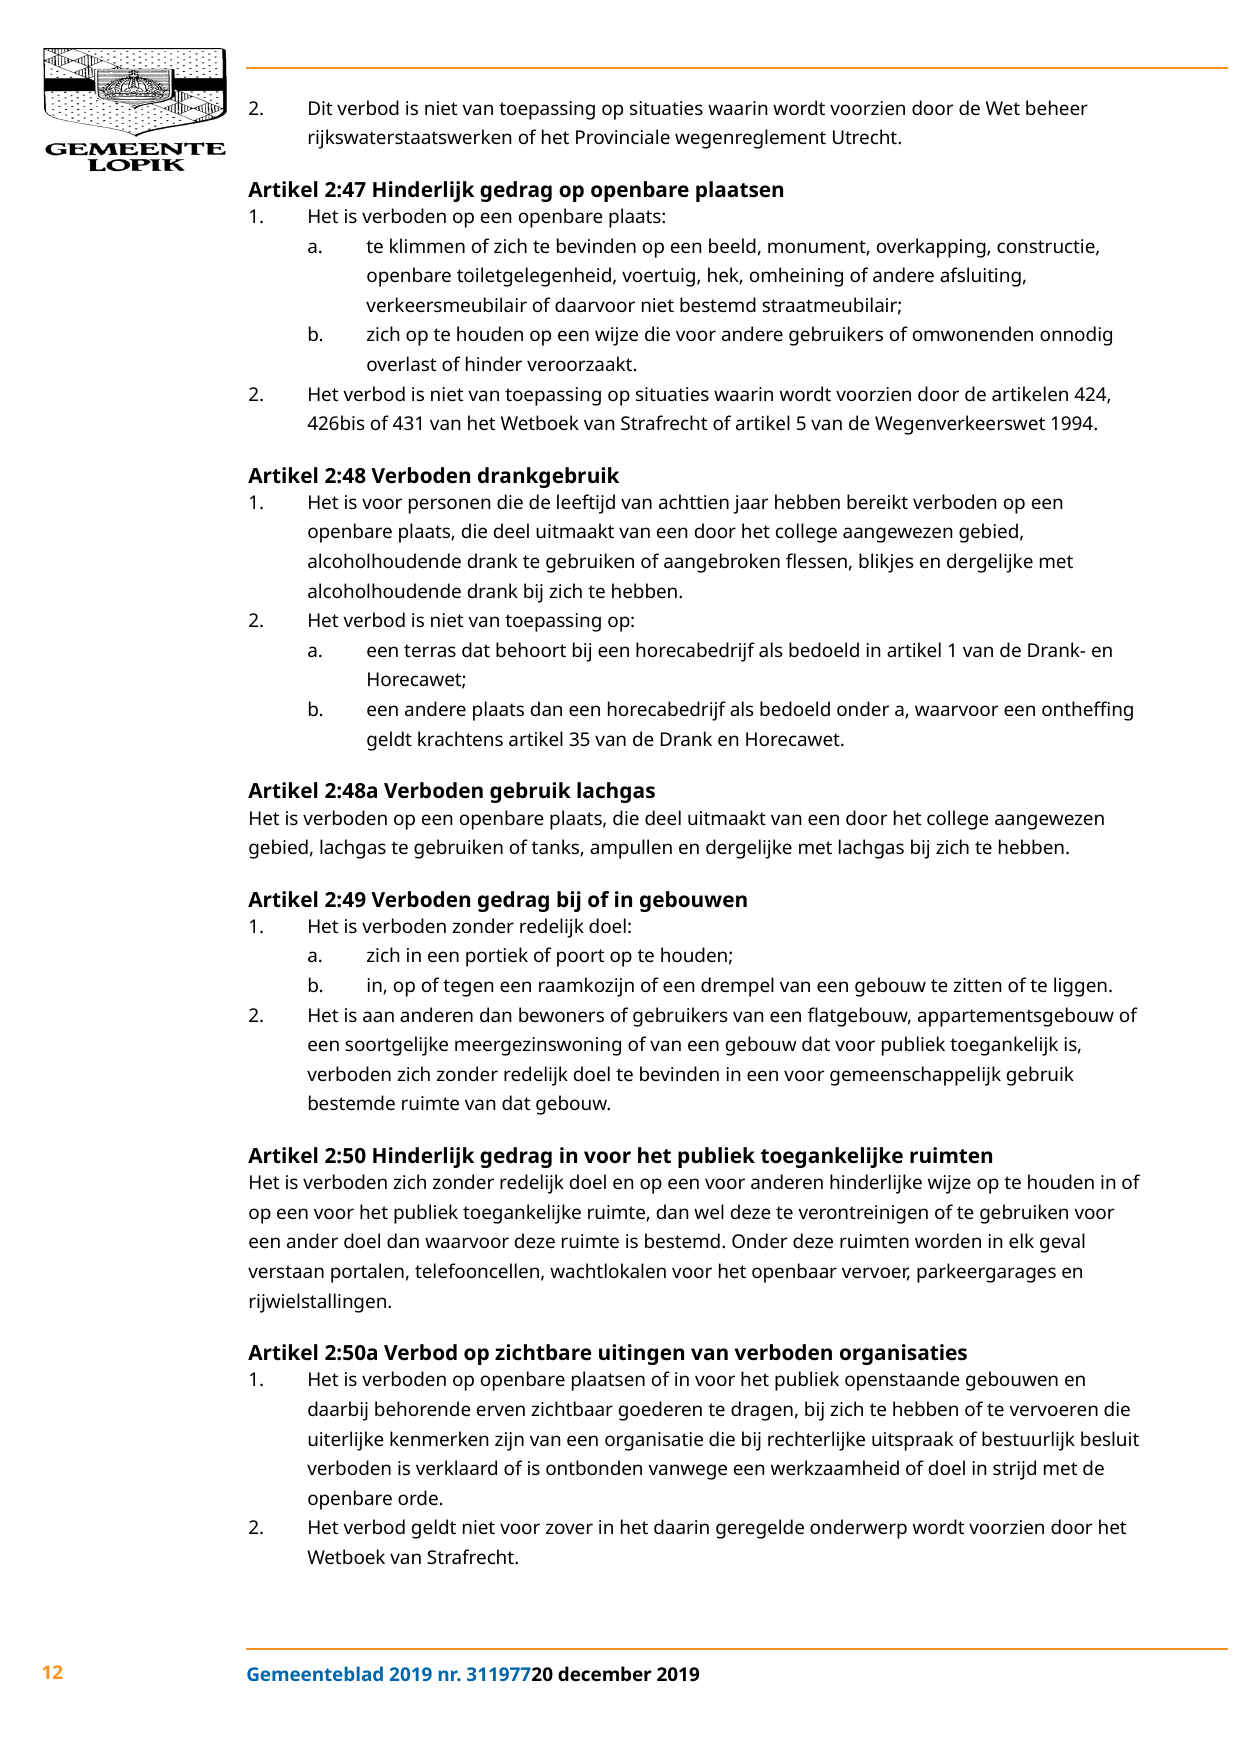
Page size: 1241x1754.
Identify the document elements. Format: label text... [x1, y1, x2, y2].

list zich in een portiek of poort op te houden; [307, 943, 1152, 968]
list Het is verboden op openbare plaatsen of in voor het publiek openstaande gebouwen en daarbij behorende erven zichtbaar goederen te dragen, bij zich te hebben of te vervoeren die uiterlijke kenmerken zijn van een organisatie die bij rechterlijke uitspraak of bestuurlijk besluit verboden is verklaard of is ontbonden vanwege een werkzaamheid of doel in strijd met de openbare orde. [248, 1367, 1152, 1511]
list te klimmen of zich te bevinden op een beeld, monument, overkapping, constructie, openbare toiletgelegenheid, voertuig, hek, omheining of andere afsluiting, verkeersmeubilair of daarvoor niet bestemd straatmeubilair; [307, 233, 1152, 318]
text Artikel 2:48 Verboden drankgebruik [248, 461, 1152, 489]
text Artikel 2:50a Verbod op zichtbare uitingen van verboden organisaties [248, 1338, 1152, 1367]
list Het is verboden zonder redelijk doel: [248, 913, 1152, 939]
list Dit verbod is niet van toepassing op situaties waarin wordt voorzien door de Wet beheer rijkswaterstaatswerken of het Provinciale wegenreglement Utrecht. [248, 95, 1152, 150]
text Artikel 2:50 Hinderlijk gedrag in voor het publiek toegankelijke ruimten [248, 1141, 1152, 1169]
list Het is aan anderen dan bewoners of gebruikers van een flatgebouw, appartementsgebouw of een soortgelijke meergezinswoning of van een gebouw dat voor publiek toegankelijk is, verboden zich zonder redelijk doel te bevinden in een voor gemeenschappelijk gebruik bestemde ruimte van dat gebouw. [248, 1002, 1152, 1116]
text Artikel 2:47 Hinderlijk gedrag op openbare plaatsen [248, 175, 1152, 203]
text Het is verboden zich zonder redelijk doel en op een voor anderen hinderlijke wijze op te houden in of op een voor het publiek toegankelijke ruimte, dan wel deze te verontreinigen of te gebruiken voor een ander doel dan waarvoor deze ruimte is bestemd. Onder deze ruimten worden in elk geval verstaan portalen, telefooncellen, wachtlokalen voor het openbaar vervoer, parkeergarages en rijwielstallingen. [248, 1169, 1152, 1313]
list Het verbod geldt niet voor zover in het daarin geregelde onderwerp wordt voorzien door het Wetboek van Strafrecht. [248, 1514, 1152, 1570]
list Het verbod is niet van toepassing op situaties waarin wordt voorzien door de artikelen 424, 426bis of 431 van het Wetboek van Strafrecht of artikel 5 van de Wegenverkeerswet 1994. [248, 381, 1152, 436]
text Het is verboden op een openbare plaats, die deel uitmaakt van een door het college aangewezen gebied, lachgas te gebruiken of tanks, ampullen en dergelijke met lachgas bij zich te hebben. [248, 805, 1152, 860]
list een terras dat behoort bij een horecabedrijf als bedoeld in artikel 1 van de Drank- en Horecawet; [307, 637, 1152, 692]
picture [41, 47, 231, 172]
list Het is voor personen die de leeftijd van achttien jaar hebben bereikt verboden op een openbare plaats, die deel uitmaakt van een door het college aangewezen gebied, alcoholhoudende drank te gebruiken of aangebroken flessen, blikjes en dergelijke met alcoholhoudende drank bij zich te hebben. [248, 489, 1152, 604]
text Artikel 2:49 Verboden gedrag bij of in gebouwen [248, 885, 1152, 913]
list zich op te houden op een wijze die voor andere gebruikers of omwonenden onnodig overlast of hinder veroorzaakt. [307, 322, 1152, 377]
list in, op of tegen een raamkozijn of een drempel van een gebouw te zitten of te liggen. [307, 972, 1152, 998]
list een andere plaats dan een horecabedrijf als bedoeld onder a, waarvoor een ontheffing geldt krachtens artikel 35 van de Drank en Horecawet. [307, 696, 1152, 752]
list Het verbod is niet van toepassing op: [248, 607, 1152, 633]
list Het is verboden op een openbare plaats: [248, 203, 1152, 229]
text Artikel 2:48a Verboden gebruik lachgas [248, 776, 1152, 805]
